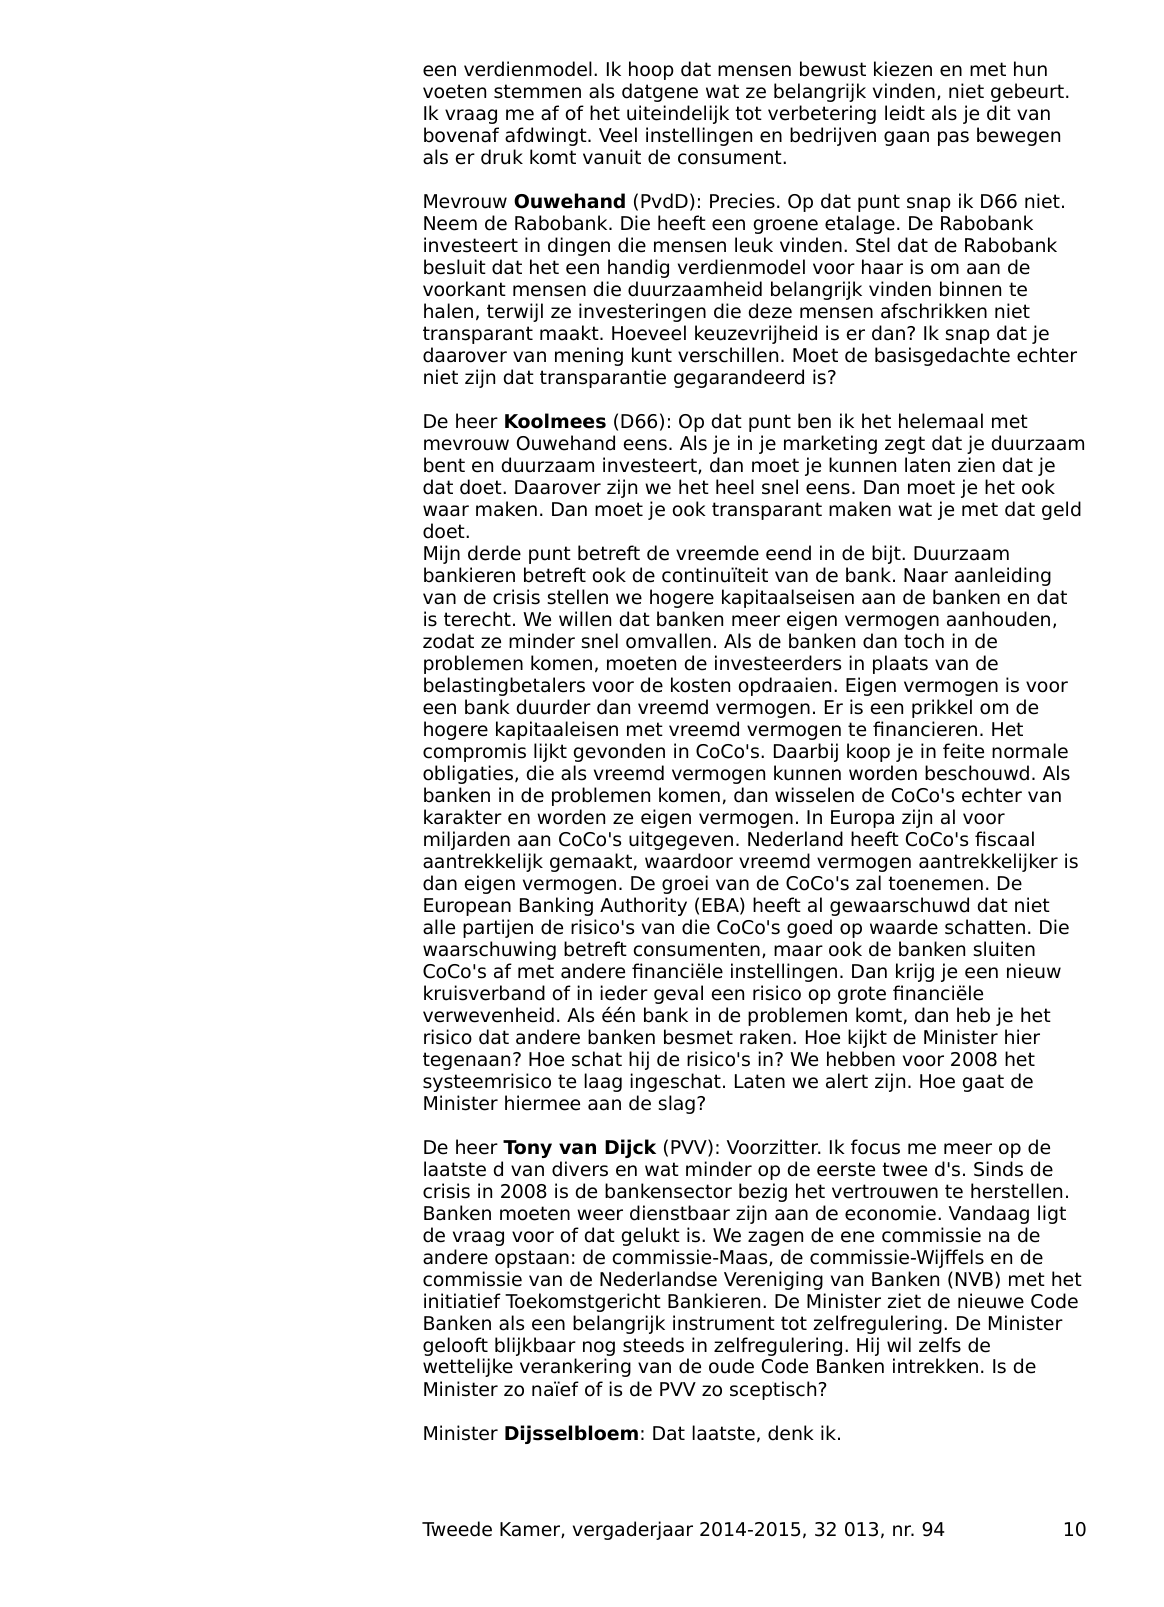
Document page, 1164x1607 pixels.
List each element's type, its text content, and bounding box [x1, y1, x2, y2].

text De heer Koolmees (D66): Op dat punt ben ik het helemaal met mevrouw Ouwehand eens. Als je in je marketing zegt dat je duurzaam bent en duurzaam investeert, dan moet je kunnen laten zien dat je dat doet. Daarover zijn we het heel snel eens. Dan moet je het ook waar maken. Dan moet je ook transparant maken wat je met dat geld doet. [422, 411, 1087, 543]
text een verdienmodel. Ik hoop dat mensen bewust kiezen en met hun voeten stemmen als datgene wat ze belangrijk vinden, niet gebeurt. Ik vraag me af of het uiteindelijk tot verbetering leidt als je dit van bovenaf afdwingt. Veel instellingen en bedrijven gaan pas bewegen als er druk komt vanuit de consument. [422, 59, 1087, 169]
text De heer Tony van Dijck (PVV): Voorzitter. Ik focus me meer op de laatste d van divers en wat minder op de eerste twee d's. Sinds de crisis in 2008 is de bankensector bezig het vertrouwen te herstellen. Banken moeten weer dienstbaar zijn aan de economie. Vandaag ligt de vraag voor of dat gelukt is. We zagen de ene commissie na de andere opstaan: de commissie-Maas, de commissie-Wijffels en de commissie van de Nederlandse Vereniging van Banken (NVB) met het initiatief Toekomstgericht Bankieren. De Minister ziet de nieuwe Code Banken als een belangrijk instrument tot zelfregulering. De Minister gelooft blijkbaar nog steeds in zelfregulering. Hij wil zelfs de wettelijke verankering van de oude Code Banken intrekken. Is de Minister zo naïef of is de PVV zo sceptisch? [422, 1137, 1087, 1400]
text Mijn derde punt betreft de vreemde eend in de bijt. Duurzaam bankieren betreft ook de continuïteit van de bank. Naar aanleiding van de crisis stellen we hogere kapitaalseisen aan de banken en dat is terecht. We willen dat banken meer eigen vermogen aanhouden, zodat ze minder snel omvallen. Als de banken dan toch in de problemen komen, moeten de investeerders in plaats van de belastingbetalers voor de kosten opdraaien. Eigen vermogen is voor een bank duurder dan vreemd vermogen. Er is een prikkel om de hogere kapitaaleisen met vreemd vermogen te financieren. Het compromis lijkt gevonden in CoCo's. Daarbij koop je in feite normale obligaties, die als vreemd vermogen kunnen worden beschouwd. Als banken in de problemen komen, dan wisselen de CoCo's echter van karakter en worden ze eigen vermogen. In Europa zijn al voor miljarden aan CoCo's uitgegeven. Nederland heeft CoCo's fiscaal aantrekkelijk gemaakt, waardoor vreemd vermogen aantrekkelijker is dan eigen vermogen. De groei van de CoCo's zal toenemen. De European Banking Authority (EBA) heeft al gewaarschuwd dat niet alle partijen de risico's van die CoCo's goed op waarde schatten. Die waarschuwing betreft consumenten, maar ook de banken sluiten CoCo's af met andere financiële instellingen. Dan krijg je een nieuw kruisverband of in ieder geval een risico op grote financiële verwevenheid. Als één bank in de problemen komt, dan heb je het risico dat andere banken besmet raken. Hoe kijkt de Minister hier tegenaan? Hoe schat hij de risico's in? We hebben voor 2008 het systeemrisico te laag ingeschat. Laten we alert zijn. Hoe gaat de Minister hiermee aan de slag? [422, 543, 1087, 1114]
text Mevrouw Ouwehand (PvdD): Precies. Op dat punt snap ik D66 niet. Neem de Rabobank. Die heeft een groene etalage. De Rabobank investeert in dingen die mensen leuk vinden. Stel dat de Rabobank besluit dat het een handig verdienmodel voor haar is om aan de voorkant mensen die duurzaamheid belangrijk vinden binnen te halen, terwijl ze investeringen die deze mensen afschrikken niet transparant maakt. Hoeveel keuzevrijheid is er dan? Ik snap dat je daarover van mening kunt verschillen. Moet de basisgedachte echter niet zijn dat transparantie gegarandeerd is? [422, 191, 1087, 389]
text Minister Dijsselbloem: Dat laatste, denk ik. [422, 1423, 1087, 1444]
